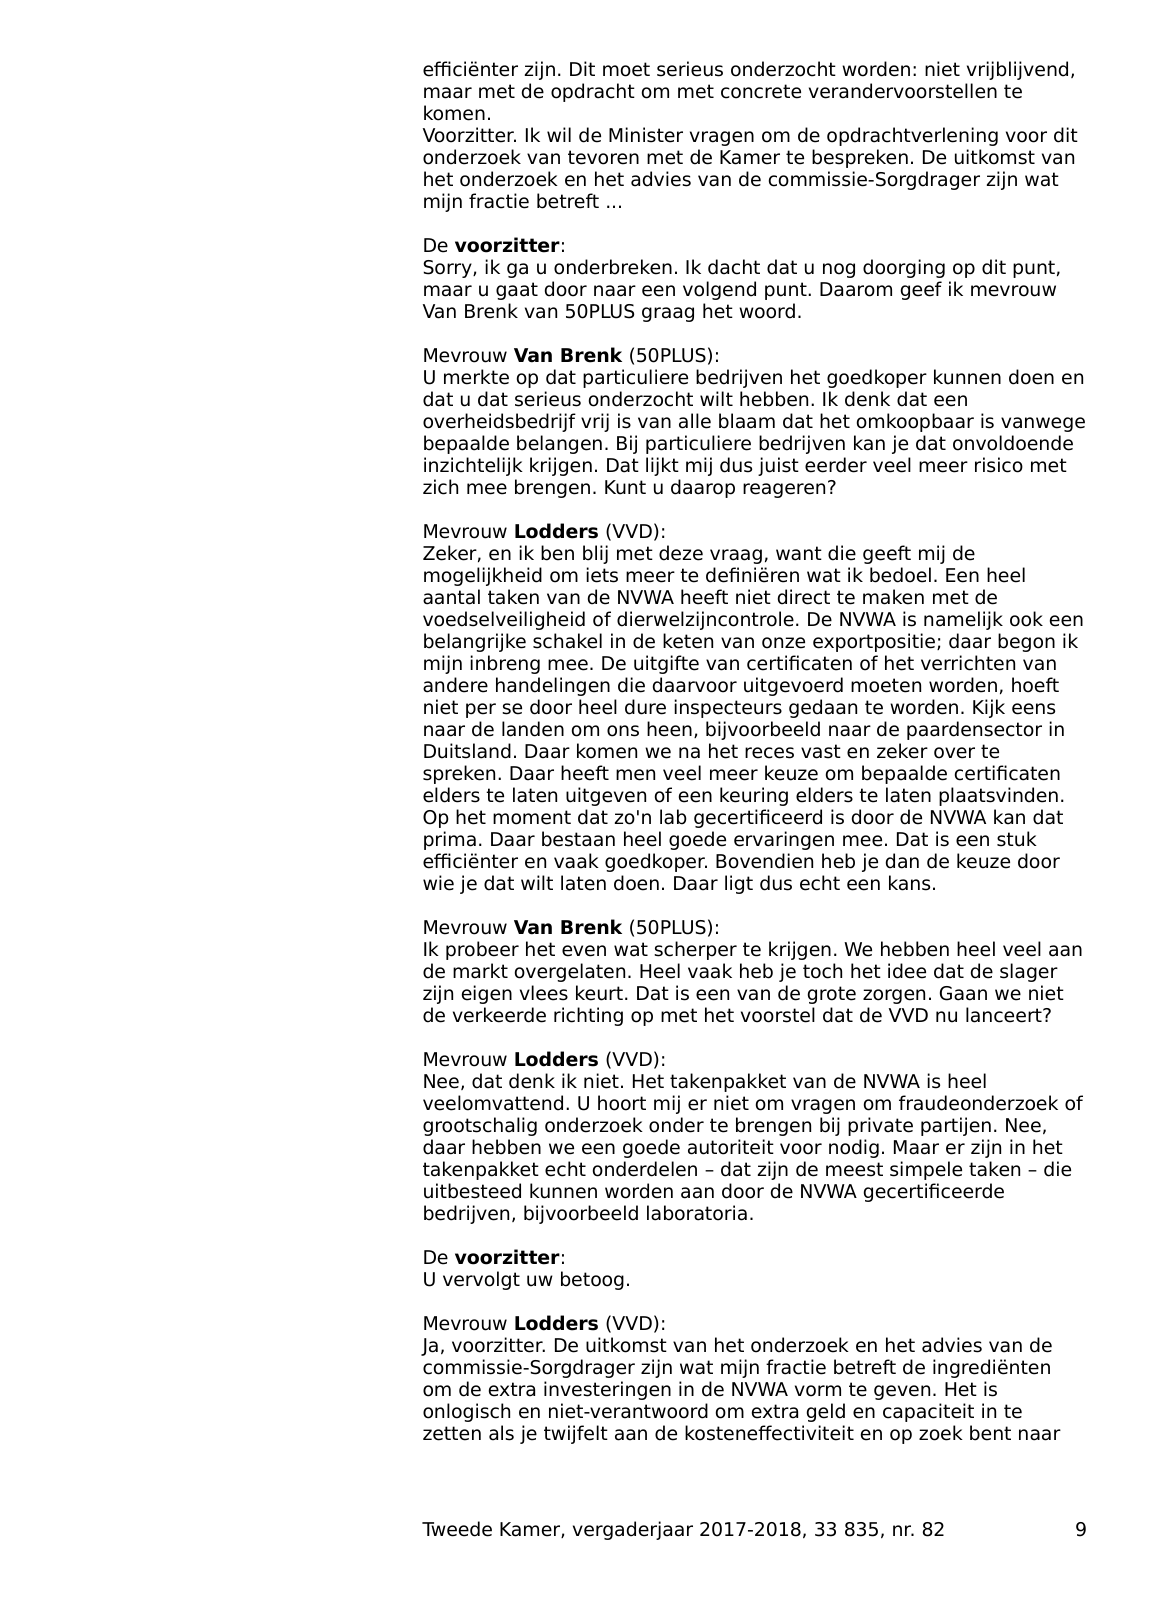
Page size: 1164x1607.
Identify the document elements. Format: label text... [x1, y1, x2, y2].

text De voorzitter: [422, 235, 1087, 257]
text Nee, dat denk ik niet. Het takenpakket van de NVWA is heel veelomvattend. U hoort mij er niet om vragen om fraudeonderzoek of grootschalig onderzoek onder te brengen bij private partijen. Nee, daar hebben we een goede autoriteit voor nodig. Maar er zijn in het takenpakket echt onderdelen – dat zijn de meest simpele taken – die uitbesteed kunnen worden aan door de NVWA gecertificeerde bedrijven, bijvoorbeeld laboratoria. [422, 1071, 1087, 1225]
text Sorry, ik ga u onderbreken. Ik dacht dat u nog doorging op dit punt, maar u gaat door naar een volgend punt. Daarom geef ik mevrouw Van Brenk van 50PLUS graag het woord. [422, 257, 1087, 323]
text Mevrouw Lodders (VVD): [422, 1313, 1087, 1335]
text U vervolgt uw betoog. [422, 1269, 1087, 1291]
text Mevrouw Lodders (VVD): [422, 1049, 1087, 1071]
text U merkte op dat particuliere bedrijven het goedkoper kunnen doen en dat u dat serieus onderzocht wilt hebben. Ik denk dat een overheidsbedrijf vrij is van alle blaam dat het omkoopbaar is vanwege bepaalde belangen. Bij particuliere bedrijven kan je dat onvoldoende inzichtelijk krijgen. Dat lijkt mij dus juist eerder veel meer risico met zich mee brengen. Kunt u daarop reageren? [422, 367, 1087, 499]
text Voorzitter. Ik wil de Minister vragen om de opdrachtverlening voor dit onderzoek van tevoren met de Kamer te bespreken. De uitkomst van het onderzoek en het advies van de commissie-Sorgdrager zijn wat mijn fractie betreft ... [422, 125, 1087, 213]
text Zeker, en ik ben blij met deze vraag, want die geeft mij de mogelijkheid om iets meer te definiëren wat ik bedoel. Een heel aantal taken van de NVWA heeft niet direct te maken met de voedselveiligheid of dierwelzijncontrole. De NVWA is namelijk ook een belangrijke schakel in de keten van onze exportpositie; daar begon ik mijn inbreng mee. De uitgifte van certificaten of het verrichten van andere handelingen die daarvoor uitgevoerd moeten worden, hoeft niet per se door heel dure inspecteurs gedaan te worden. Kijk eens naar de landen om ons heen, bijvoorbeeld naar de paardensector in Duitsland. Daar komen we na het reces vast en zeker over te spreken. Daar heeft men veel meer keuze om bepaalde certificaten elders te laten uitgeven of een keuring elders te laten plaatsvinden. Op het moment dat zo'n lab gecertificeerd is door de NVWA kan dat prima. Daar bestaan heel goede ervaringen mee. Dat is een stuk efficiënter en vaak goedkoper. Bovendien heb je dan de keuze door wie je dat wilt laten doen. Daar ligt dus echt een kans. [422, 543, 1087, 895]
text Ja, voorzitter. De uitkomst van het onderzoek en het advies van de commissie-Sorgdrager zijn wat mijn fractie betreft de ingrediënten om de extra investeringen in de NVWA vorm te geven. Het is onlogisch en niet-verantwoord om extra geld en capaciteit in te zetten als je twijfelt aan de kosteneffectiviteit en op zoek bent naar [422, 1335, 1087, 1445]
text Mevrouw Lodders (VVD): [422, 521, 1087, 543]
text Ik probeer het even wat scherper te krijgen. We hebben heel veel aan de markt overgelaten. Heel vaak heb je toch het idee dat de slager zijn eigen vlees keurt. Dat is een van de grote zorgen. Gaan we niet de verkeerde richting op met het voorstel dat de VVD nu lanceert? [422, 939, 1087, 1027]
text Mevrouw Van Brenk (50PLUS): [422, 345, 1087, 367]
text De voorzitter: [422, 1247, 1087, 1269]
text Mevrouw Van Brenk (50PLUS): [422, 917, 1087, 939]
text efficiënter zijn. Dit moet serieus onderzocht worden: niet vrijblijvend, maar met de opdracht om met concrete verandervoorstellen te komen. [422, 59, 1087, 125]
